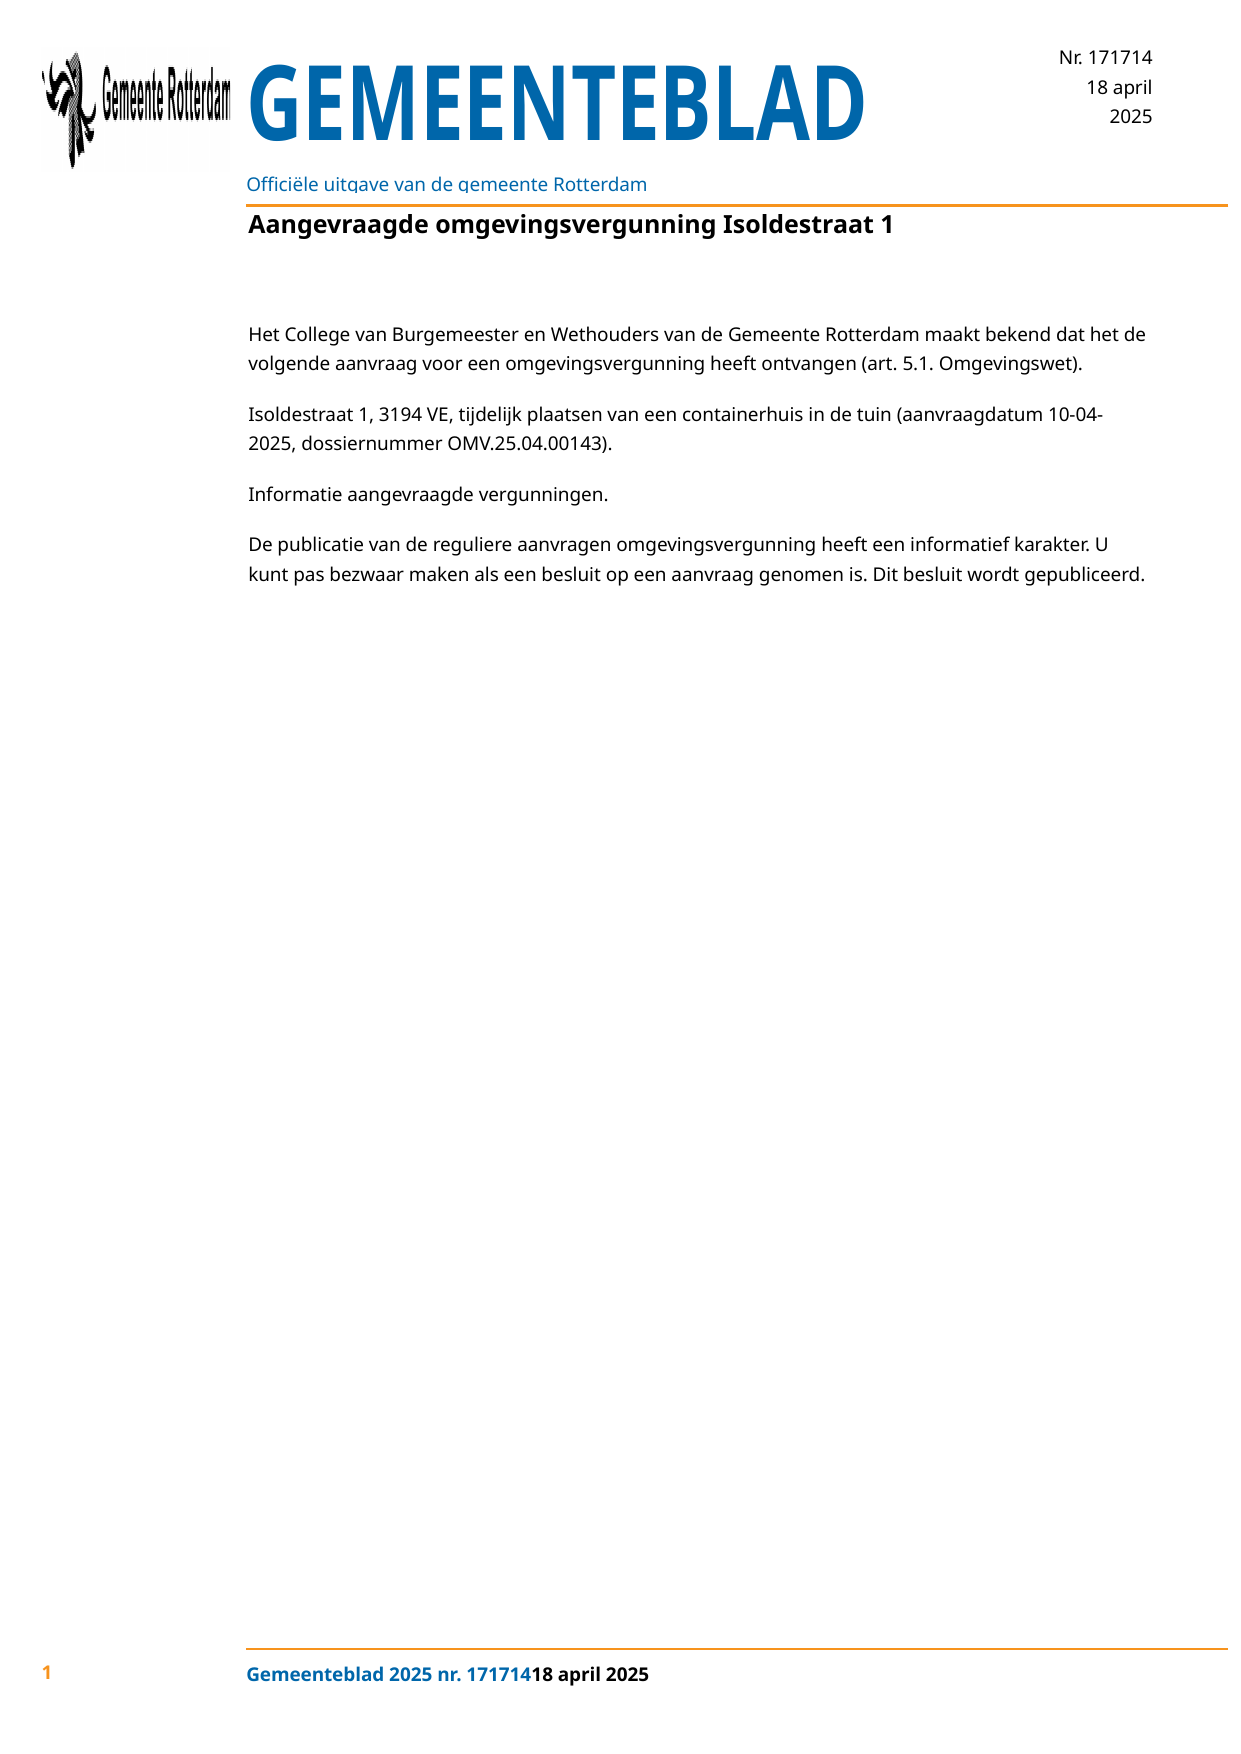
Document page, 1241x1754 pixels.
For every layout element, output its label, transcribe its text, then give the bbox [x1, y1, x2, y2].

picture [41, 47, 231, 172]
text Het College van Burgemeester en Wethouders van de Gemeente Rotterdam maakt bekend dat het de volgende aanvraag voor een omgevingsvergunning heeft ontvangen (art. 5.1. Omgevingswet). [248, 321, 1152, 376]
text Informatie aangevraagde vergunningen. [248, 481, 1152, 506]
text Isoldestraat 1, 3194 VE, tijdelijk plaatsen van een containerhuis in de tuin (aanvraagdatum 10-04-2025, dossiernummer OMV.25.04.00143). [248, 401, 1152, 456]
text Aangevraagde omgevingsvergunning Isoldestraat 1 [248, 207, 1152, 241]
text De publicatie van de reguliere aanvragen omgevingsvergunning heeft een informatief karakter. U kunt pas bezwaar maken als een besluit op een aanvraag genomen is. Dit besluit wordt gepubliceerd. [248, 531, 1152, 586]
